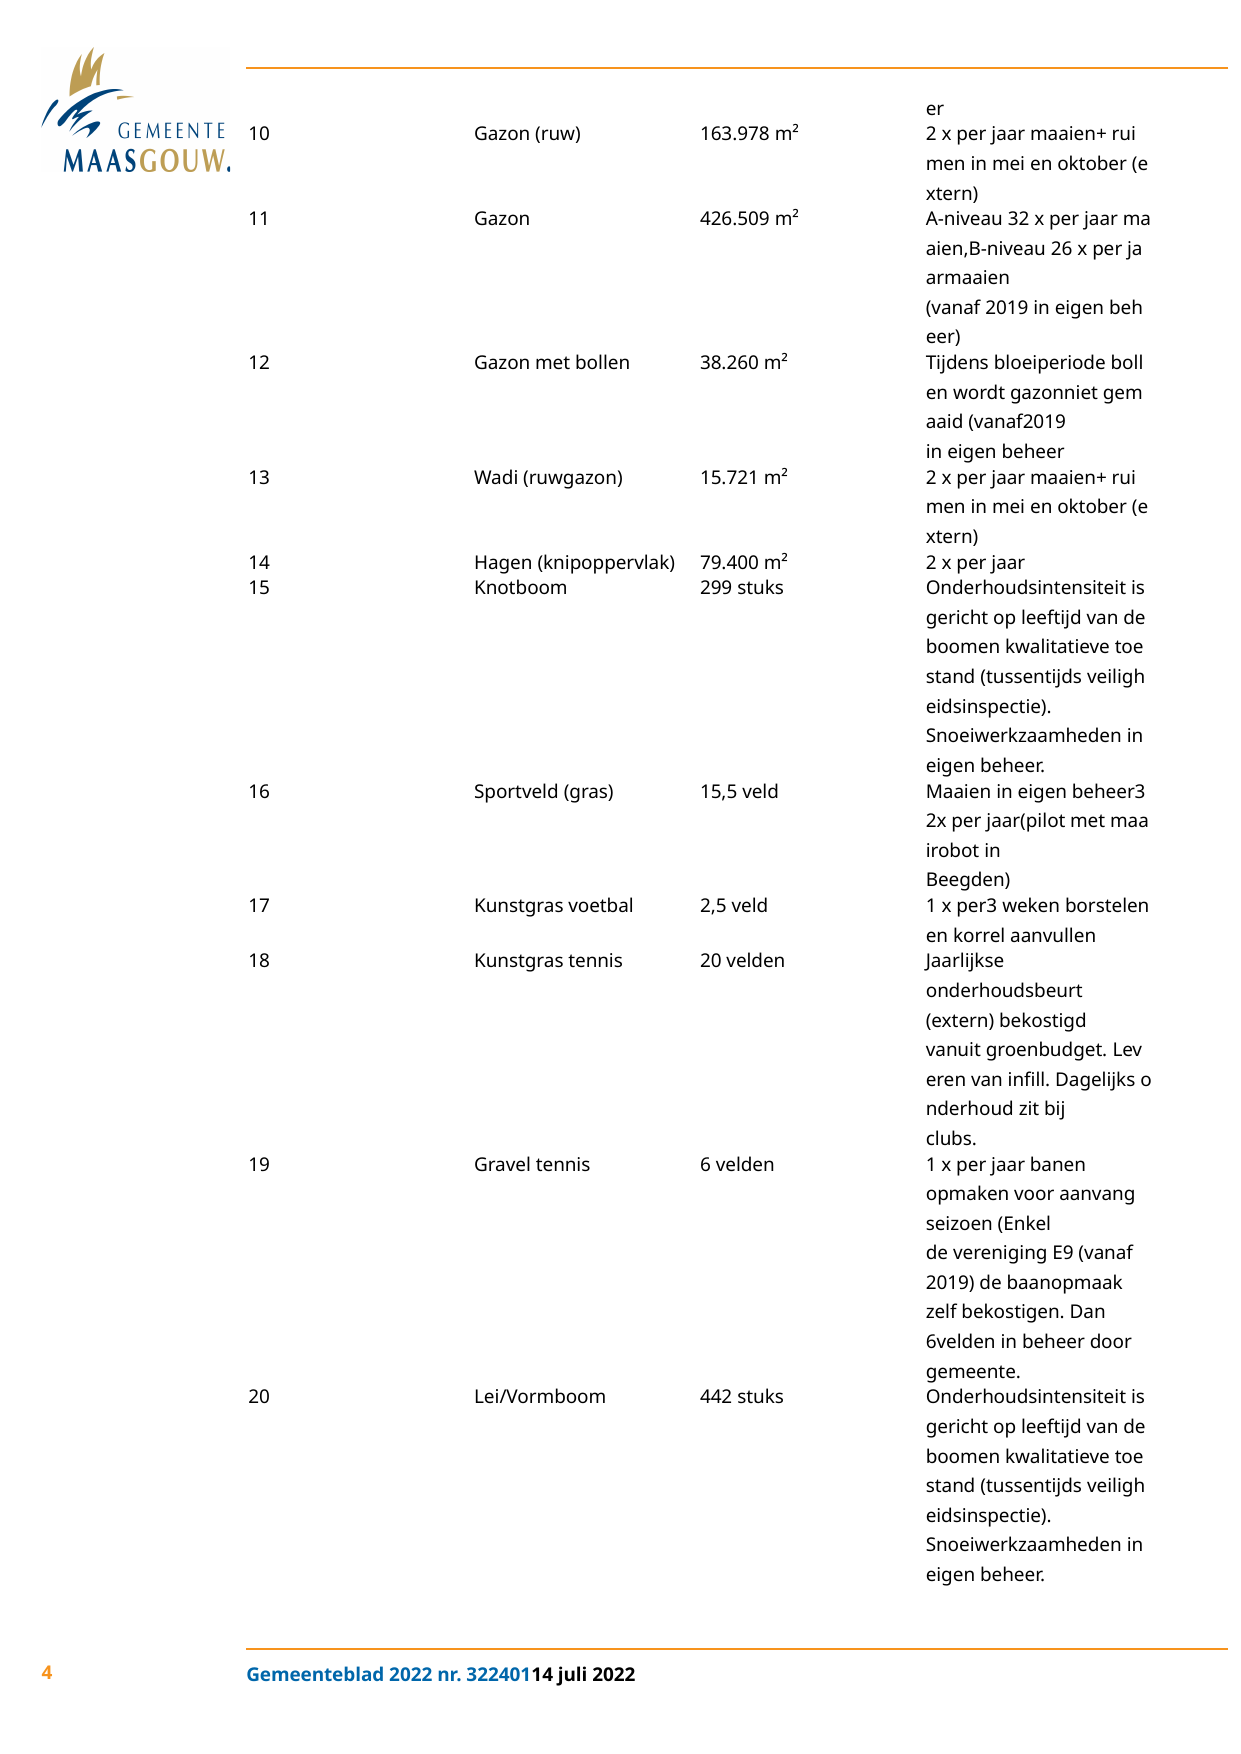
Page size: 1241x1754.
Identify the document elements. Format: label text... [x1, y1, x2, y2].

table_cell 11 [248, 205, 474, 349]
table_cell Sportveld (gras) [474, 778, 700, 892]
table_cell 426.509 m² [700, 205, 926, 349]
table_cell 1 x per3 weken borstelen en korrel aanvullen [926, 892, 1152, 948]
table_cell Wadi (ruwgazon) [474, 464, 700, 549]
table_cell Gazon met bollen [474, 350, 700, 464]
table_cell 15,5 veld [700, 778, 926, 892]
table_cell 2,5 veld [700, 892, 926, 948]
table_cell Maaien in eigen beheer32x per jaar(pilot met maairobot in Beegden) [926, 778, 1152, 892]
table_cell 10 [248, 121, 474, 205]
table_cell Onderhoudsintensiteit is gericht op leeftijd van de boomen kwalitatieve toestand (tussentijds veiligheidsinspectie). Snoeiwerkzaamheden in eigen beheer. [926, 1384, 1152, 1587]
table_cell 299 stuks [700, 575, 926, 778]
table_cell 2 x per jaar maaien+ ruimen in mei en oktober (extern) [926, 464, 1152, 549]
table_cell 2 x per jaar [926, 549, 1152, 574]
table_cell er [926, 95, 1152, 121]
table_cell Hagen (knipoppervlak) [474, 549, 700, 574]
table_cell [700, 95, 926, 121]
table_cell [248, 95, 474, 121]
table_cell 16 [248, 778, 474, 892]
table_cell 38.260 m² [700, 350, 926, 464]
table_cell Tijdens bloeiperiode bollen wordt gazonniet gemaaid (vanaf2019 in eigen beheer [926, 350, 1152, 464]
table_cell Gazon (ruw) [474, 121, 700, 205]
table_cell Kunstgras voetbal [474, 892, 700, 948]
table_cell Gazon [474, 205, 700, 349]
table_cell 79.400 m² [700, 549, 926, 574]
table_cell 6 velden [700, 1151, 926, 1384]
table_cell 13 [248, 464, 474, 549]
table_cell 2 x per jaar maaien+ ruimen in mei en oktober (extern) [926, 121, 1152, 205]
table_cell Jaarlijkse onderhoudsbeurt (extern) bekostigd vanuit groenbudget. Leveren van infill. Dagelijks onderhoud zit bij clubs. [926, 948, 1152, 1151]
table_cell 17 [248, 892, 474, 948]
table_cell 14 [248, 549, 474, 574]
table_cell Knotboom [474, 575, 700, 778]
table_cell [474, 95, 700, 121]
table_cell 442 stuks [700, 1384, 926, 1587]
table_cell 12 [248, 350, 474, 464]
table_cell 15.721 m² [700, 464, 926, 549]
table_cell 163.978 m² [700, 121, 926, 205]
table_cell 20 velden [700, 948, 926, 1151]
table_cell Gravel tennis [474, 1151, 700, 1384]
table_cell 18 [248, 948, 474, 1151]
table_cell 19 [248, 1151, 474, 1384]
table_cell 15 [248, 575, 474, 778]
table_cell A-niveau 32 x per jaar maaien,B-niveau 26 x per jaarmaaien (vanaf 2019 in eigen beheer) [926, 205, 1152, 349]
table_cell 1 x per jaar banen opmaken voor aanvang seizoen (Enkel de vereniging E9 (vanaf 2019) de baanopmaak zelf bekostigen. Dan 6velden in beheer door gemeente. [926, 1151, 1152, 1384]
picture [41, 47, 231, 172]
table_cell Kunstgras tennis [474, 948, 700, 1151]
table_cell 20 [248, 1384, 474, 1587]
table_cell Onderhoudsintensiteit is gericht op leeftijd van de boomen kwalitatieve toestand (tussentijds veiligheidsinspectie). Snoeiwerkzaamheden in eigen beheer. [926, 575, 1152, 778]
table_cell Lei/Vormboom [474, 1384, 700, 1587]
